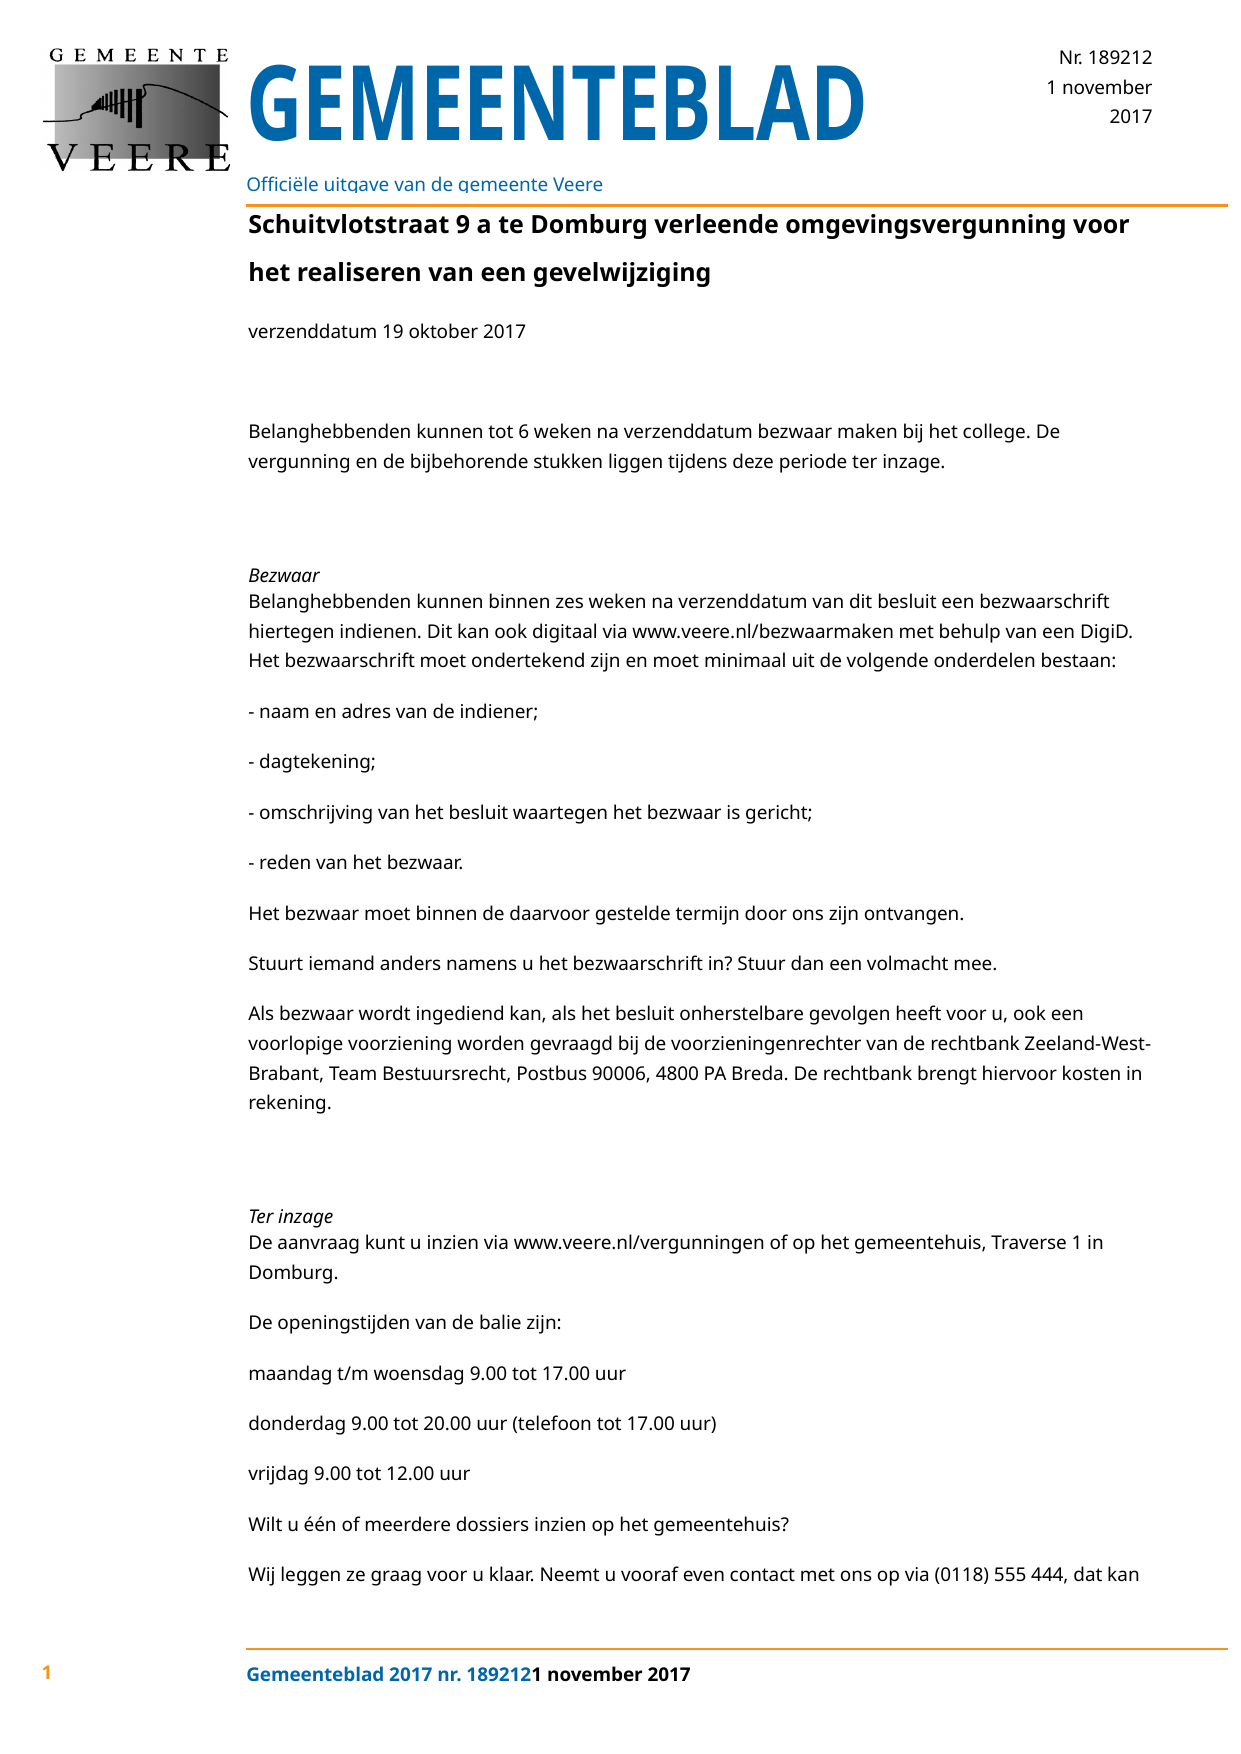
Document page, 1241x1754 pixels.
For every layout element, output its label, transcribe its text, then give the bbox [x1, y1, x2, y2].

text Belanghebbenden kunnen binnen zes weken na verzenddatum van dit besluit een bezwaarschrift hiertegen indienen. Dit kan ook digitaal via www.veere.nl/bezwaarmaken met behulp van een DigiD. Het bezwaarschrift moet ondertekend zijn en moet minimaal uit de volgende onderdelen bestaan: [248, 588, 1152, 673]
text vrijdag 9.00 tot 12.00 uur [248, 1461, 1152, 1486]
text - reden van het bezwaar. [248, 849, 1152, 875]
text Wij leggen ze graag voor u klaar. Neemt u vooraf even contact met ons op via (0118) 555 444, dat kan [248, 1561, 1152, 1587]
picture [41, 47, 231, 172]
text Wilt u één of meerdere dossiers inzien op het gemeentehuis? [248, 1511, 1152, 1537]
text - dagtekening; [248, 748, 1152, 774]
text - naam en adres van de indiener; [248, 698, 1152, 724]
text De aanvraag kunt u inzien via www.veere.nl/vergunningen of op het gemeentehuis, Traverse 1 in Domburg. [248, 1229, 1152, 1285]
text donderdag 9.00 tot 20.00 uur (telefoon tot 17.00 uur) [248, 1410, 1152, 1436]
text - omschrijving van het besluit waartegen het bezwaar is gericht; [248, 799, 1152, 824]
text Belanghebbenden kunnen tot 6 weken na verzenddatum bezwaar maken bij het college. De vergunning en de bijbehorende stukken liggen tijdens deze periode ter inzage. [248, 419, 1152, 474]
text Ter inzage [248, 1204, 1152, 1229]
text Als bezwaar wordt ingediend kan, als het besluit onherstelbare gevolgen heeft voor u, ook een voorlopige voorziening worden gevraagd bij de voorzieningenrechter van de rechtbank Zeeland-West-Brabant, Team Bestuursrecht, Postbus 90006, 4800 PA Breda. De rechtbank brengt hiervoor kosten in rekening. [248, 1001, 1152, 1115]
text maandag t/m woensdag 9.00 tot 17.00 uur [248, 1360, 1152, 1386]
text Het bezwaar moet binnen de daarvoor gestelde termijn door ons zijn ontvangen. [248, 900, 1152, 925]
text Bezwaar [248, 563, 1152, 588]
text Stuurt iemand anders namens u het bezwaarschrift in? Stuur dan een volmacht mee. [248, 950, 1152, 976]
text De openingstijden van de balie zijn: [248, 1309, 1152, 1335]
text verzenddatum 19 oktober 2017 [248, 318, 1152, 344]
text Schuitvlotstraat 9 a te Domburg verleende omgevingsvergunning voor het realiseren van een gevelwijziging [248, 207, 1152, 288]
